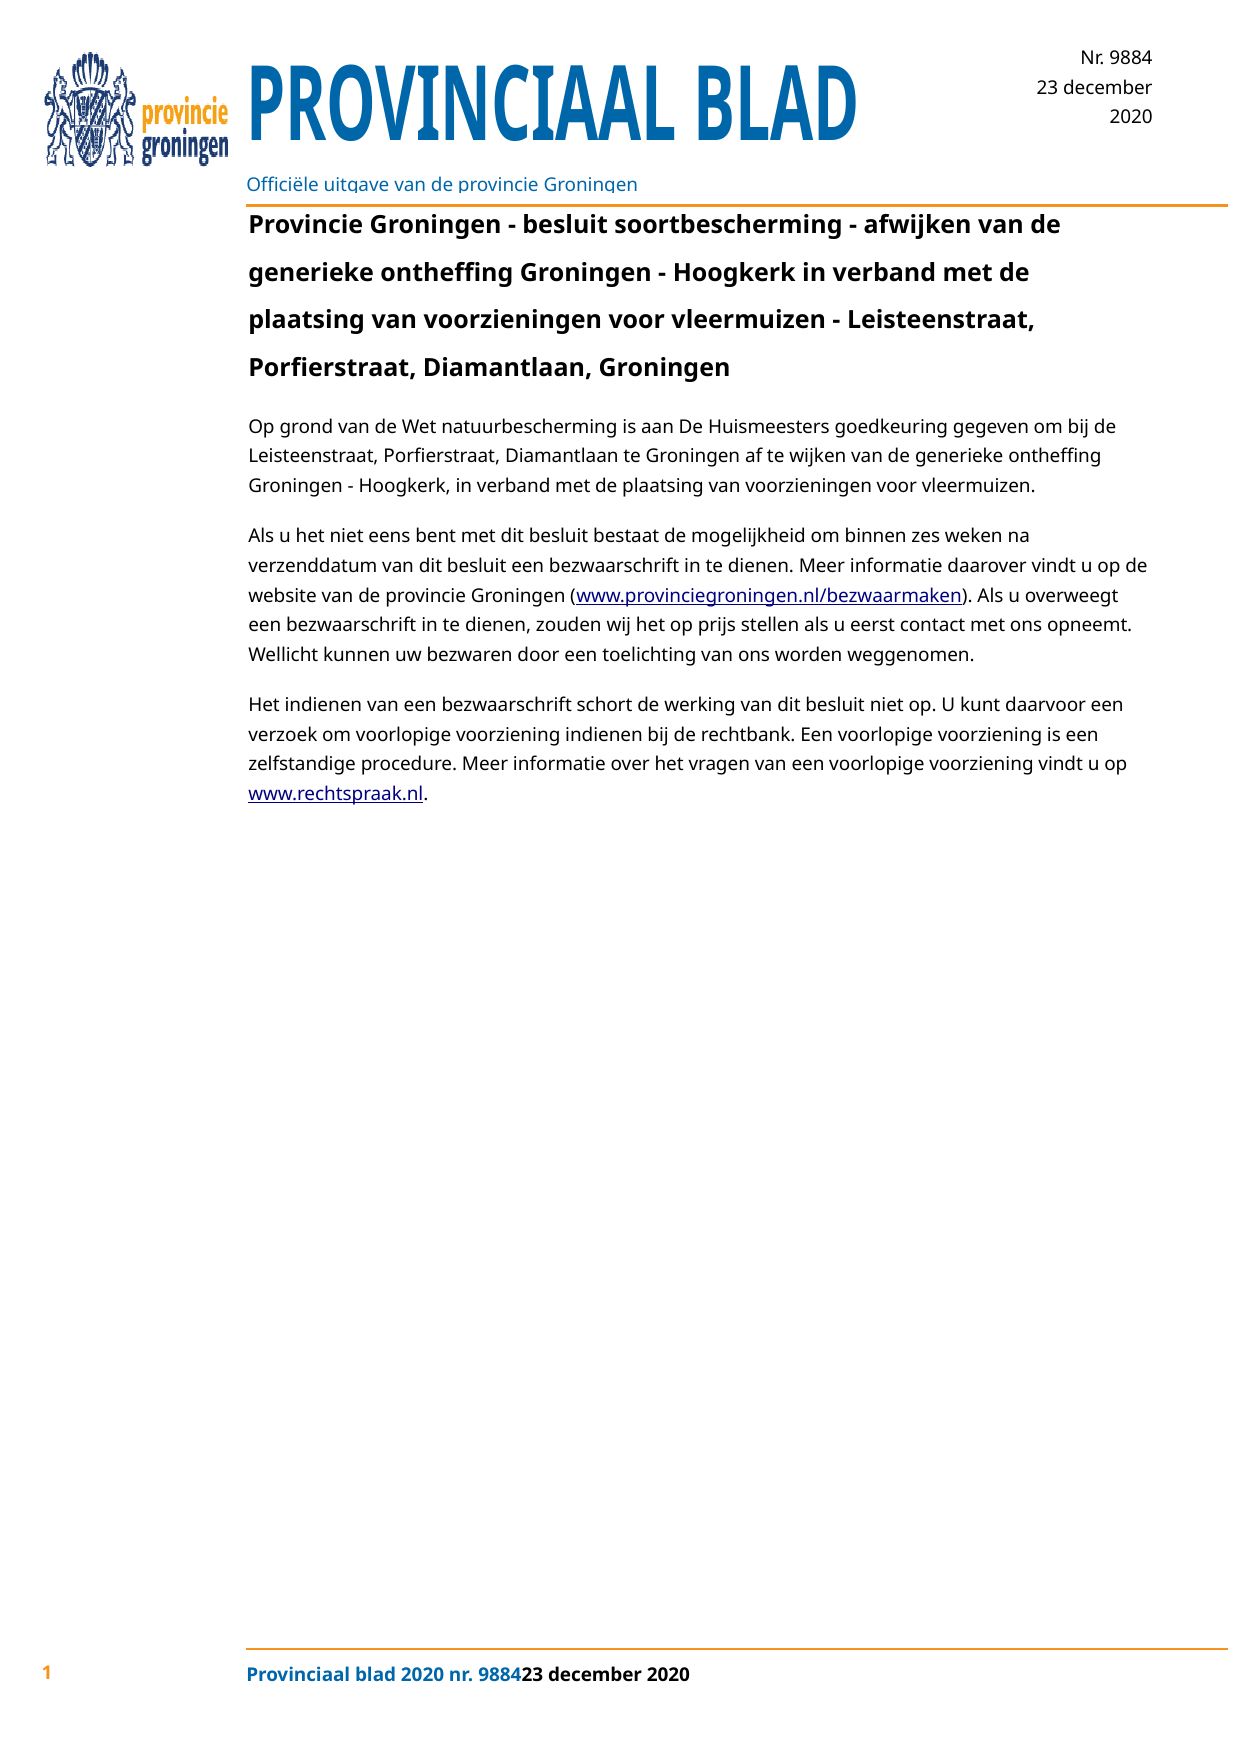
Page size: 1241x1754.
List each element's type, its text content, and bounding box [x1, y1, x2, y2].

text Als u het niet eens bent met dit besluit bestaat de mogelijkheid om binnen zes weken na verzenddatum van dit besluit een bezwaarschrift in te dienen. Meer informatie daarover vindt u op de website van de provincie Groningen (www.provinciegroningen.nl/bezwaarmaken). Als u overweegt een bezwaarschrift in te dienen, zouden wij het op prijs stellen als u eerst contact met ons opneemt. Wellicht kunnen uw bezwaren door een toelichting van ons worden weggenomen. [248, 523, 1152, 667]
text Op grond van de Wet natuurbescherming is aan De Huismeesters goedkeuring gegeven om bij de Leisteenstraat, Porfierstraat, Diamantlaan te Groningen af te wijken van de generieke ontheffing Groningen - Hoogkerk, in verband met de plaatsing van voorzieningen voor vleermuizen. [248, 413, 1152, 498]
text Provincie Groningen - besluit soortbescherming - afwijken van de generieke ontheffing Groningen - Hoogkerk in verband met de plaatsing van voorzieningen voor vleermuizen - Leisteenstraat, Porfierstraat, Diamantlaan, Groningen [248, 207, 1152, 384]
text Het indienen van een bezwaarschrift schort de werking van dit besluit niet op. U kunt daarvoor een verzoek om voorlopige voorziening indienen bij de rechtbank. Een voorlopige voorziening is een zelfstandige procedure. Meer informatie over het vragen van een voorlopige voorziening vindt u op www.rechtspraak.nl. [248, 691, 1152, 806]
picture [41, 47, 231, 172]
